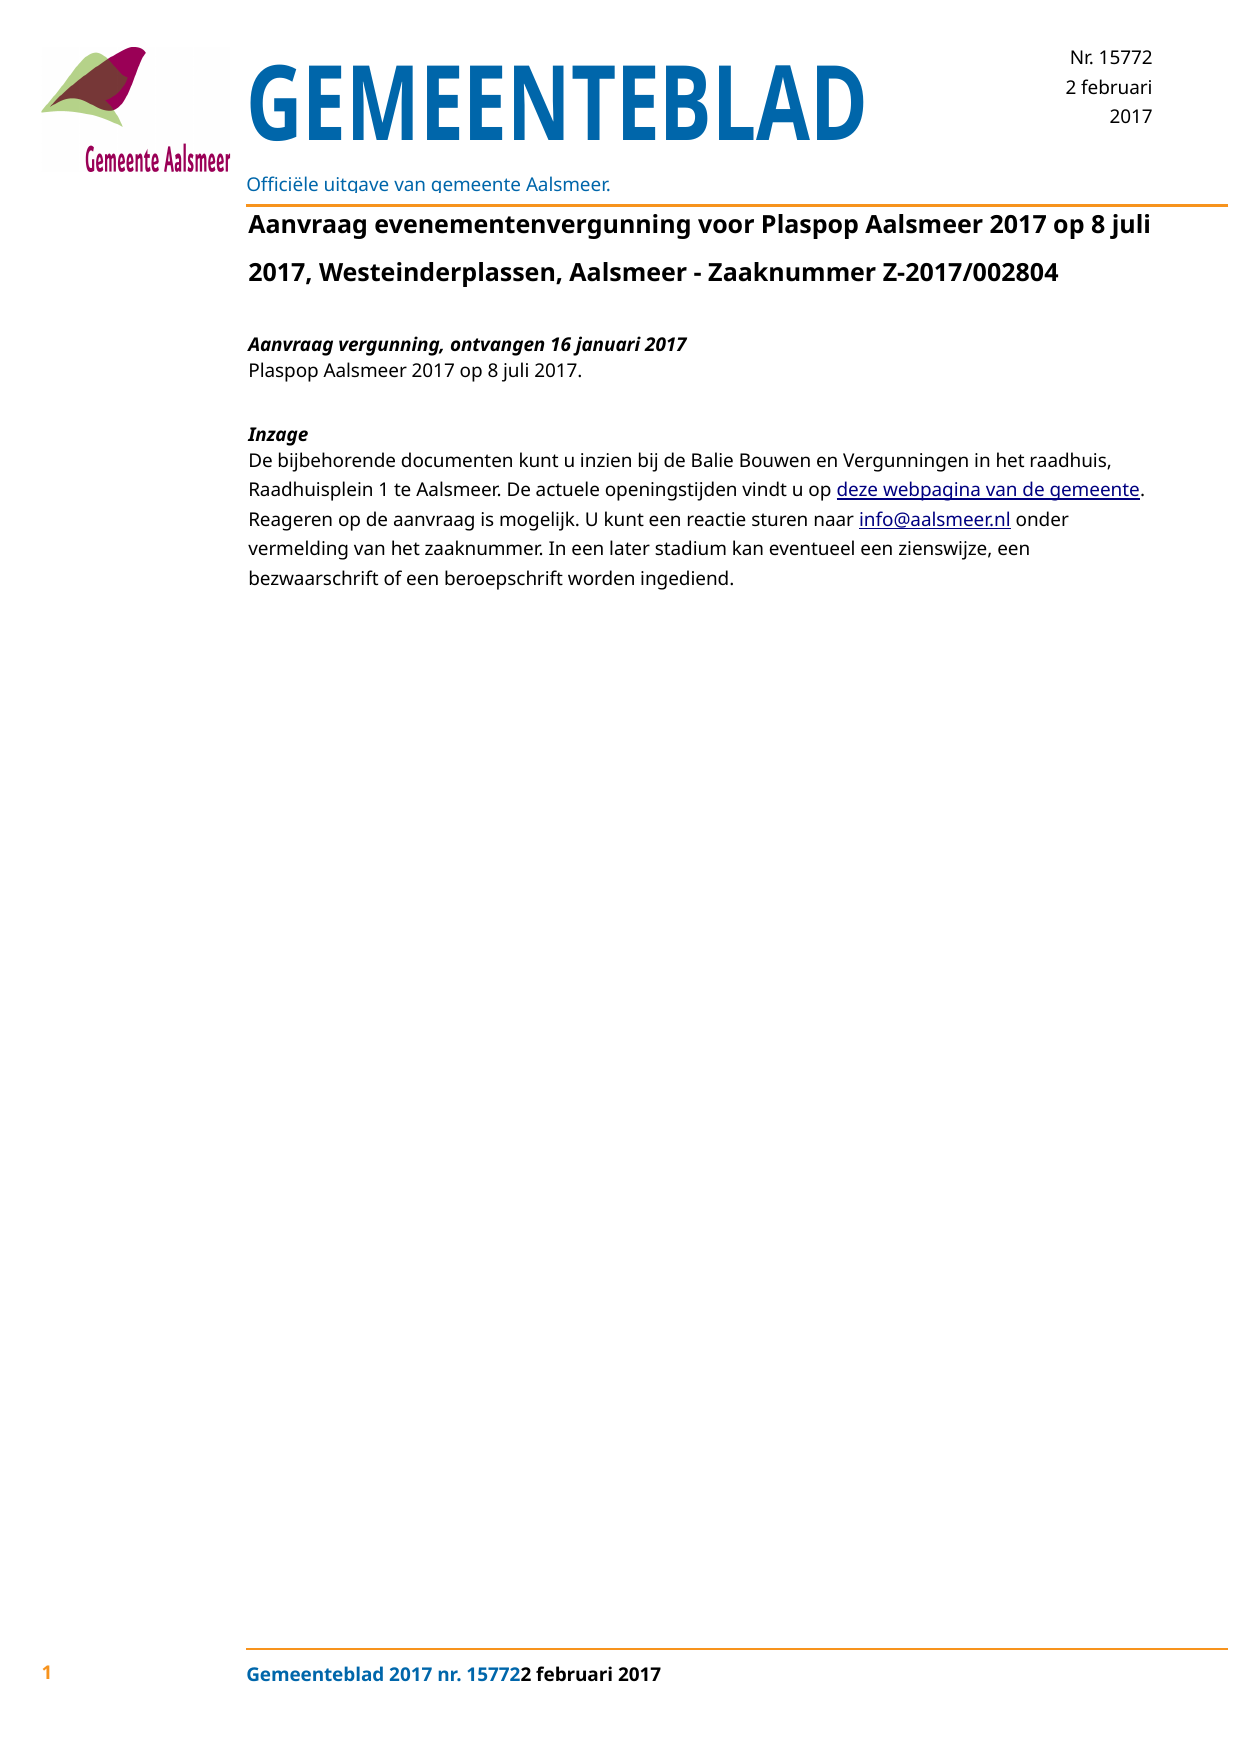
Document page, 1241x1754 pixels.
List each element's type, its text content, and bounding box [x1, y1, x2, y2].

text De bijbehorende documenten kunt u inzien bij de Balie Bouwen en Vergunningen in het raadhuis, Raadhuisplein 1 te Aalsmeer. De actuele openingstijden vindt u op deze webpagina van de gemeente. Reageren op de aanvraag is mogelijk. U kunt een reactie sturen naar info@aalsmeer.nl onder vermelding van het zaaknummer. In een later stadium kan eventueel een zienswijze, een bezwaarschrift of een beroepschrift worden ingediend. [248, 447, 1152, 591]
text ​ [248, 616, 1152, 641]
text Inzage [248, 421, 1152, 447]
text Aanvraag vergunning, ontvangen 16 januari 2017 [248, 331, 1152, 357]
text Plaspop Aalsmeer 2017 op 8 juli 2017. [248, 357, 1152, 383]
text Aanvraag evenementenvergunning voor Plaspop Aalsmeer 2017 op 8 juli 2017, Westeinderplassen, Aalsmeer - Zaaknummer Z-2017/002804 [248, 207, 1152, 288]
picture [41, 47, 231, 172]
